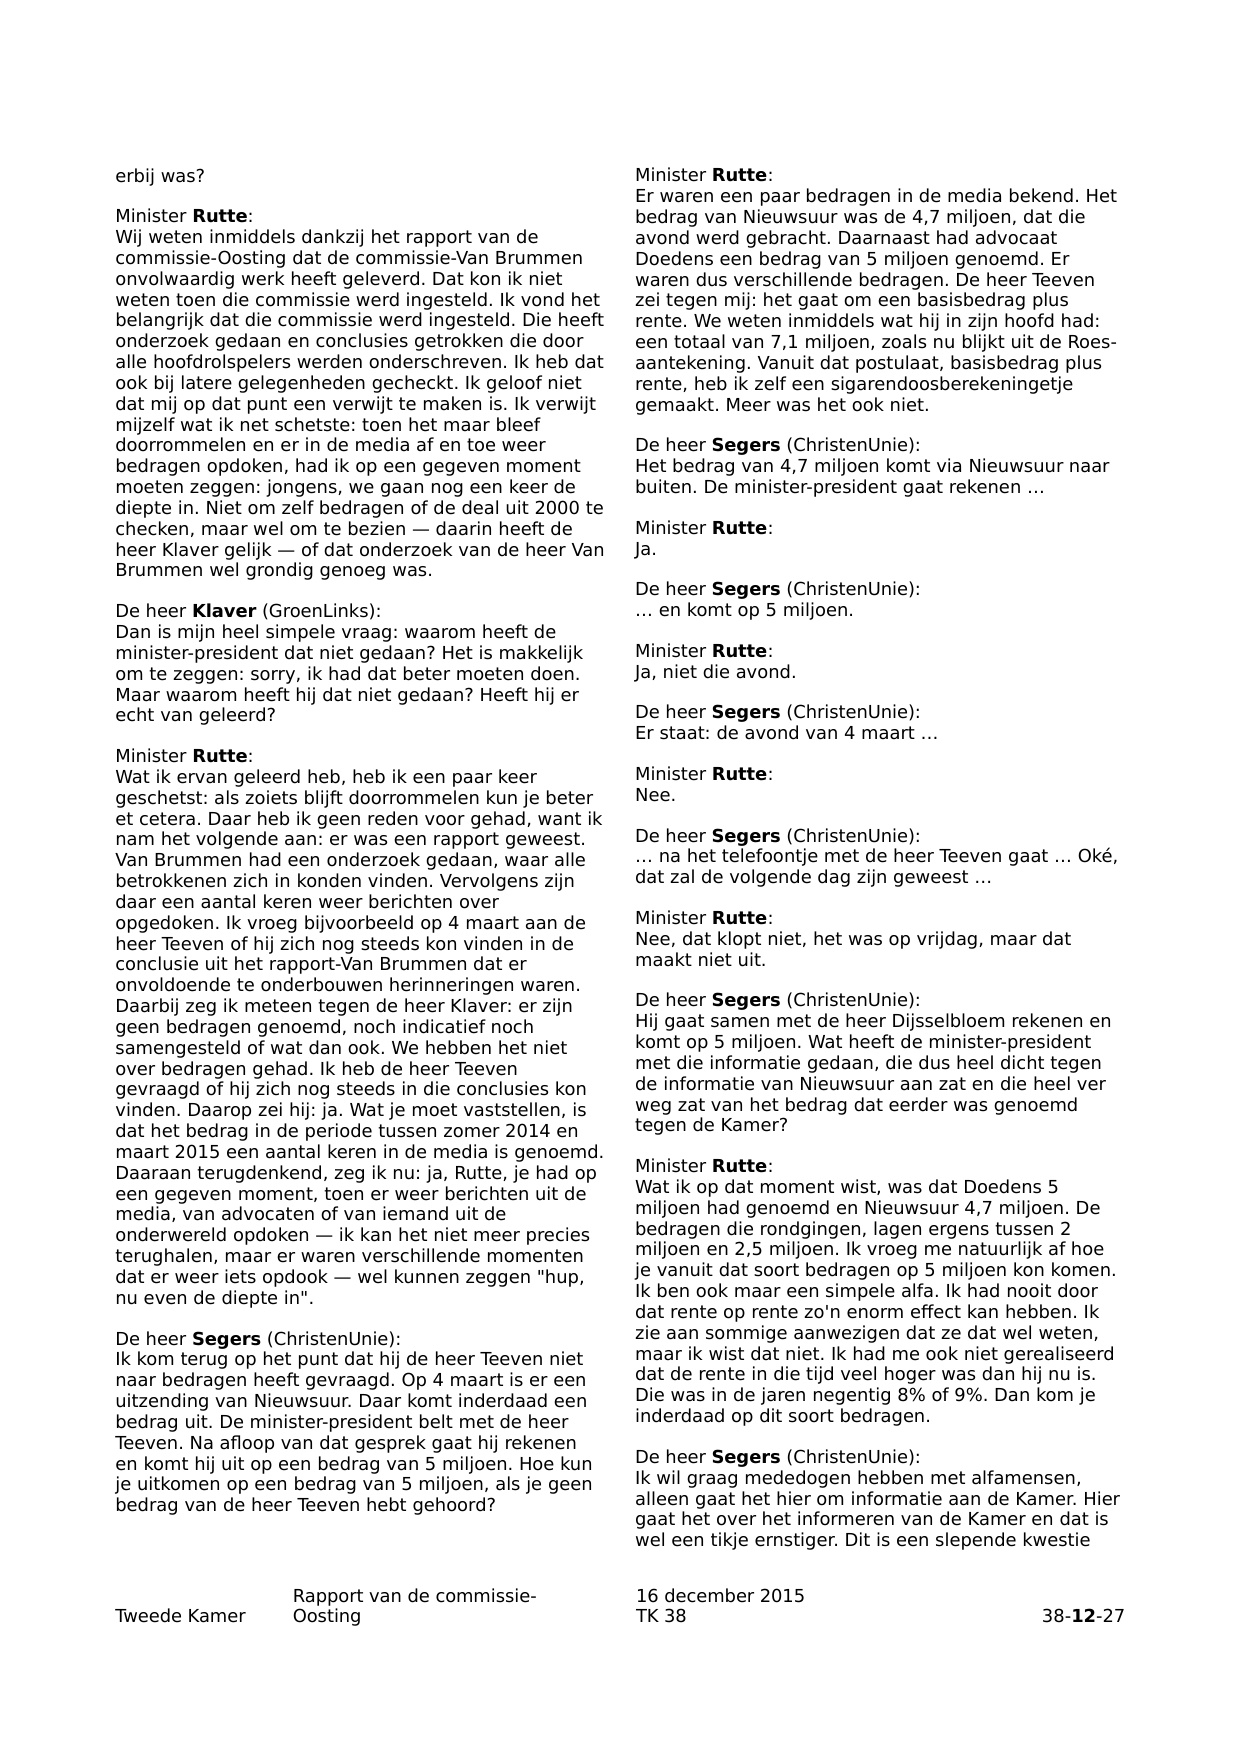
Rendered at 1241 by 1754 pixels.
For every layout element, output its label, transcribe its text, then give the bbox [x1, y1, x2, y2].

text De heer Segers (ChristenUnie): [635, 825, 1125, 846]
text Er staat: de avond van 4 maart … [635, 723, 1125, 744]
text De heer Segers (ChristenUnie): [635, 435, 1125, 456]
text Ik wil graag mededogen hebben met alfamensen, alleen gaat het hier om informatie aan de Kamer. Hier gaat het over het informeren van de Kamer en dat is wel een tikje ernstiger. Dit is een slepende kwestie [635, 1467, 1125, 1551]
text … na het telefoontje met de heer Teeven gaat … Oké, dat zal de volgende dag zijn geweest … [635, 846, 1125, 888]
text Minister Rutte: [115, 746, 605, 767]
text Ja. [635, 538, 1125, 559]
text De heer Klaver (GroenLinks): [115, 601, 605, 622]
text De heer Segers (ChristenUnie): [635, 579, 1125, 600]
text Wat ik ervan geleerd heb, heb ik een paar keer geschetst: als zoiets blijft doorrommelen kun je beter et cetera. Daar heb ik geen reden voor gehad, want ik nam het volgende aan: er was een rapport geweest. Van Brummen had een onderzoek gedaan, waar alle betrokkenen zich in konden vinden. Vervolgens zijn daar een aantal keren weer berichten over opgedoken. Ik vroeg bijvoorbeeld op 4 maart aan de heer Teeven of hij zich nog steeds kon vinden in de conclusie uit het rapport-Van Brummen dat er onvoldoende te onderbouwen herinneringen waren. Daarbij zeg ik meteen tegen de heer Klaver: er zijn geen bedragen genoemd, noch indicatief noch samengesteld of wat dan ook. We hebben het niet over bedragen gehad. Ik heb de heer Teeven gevraagd of hij zich nog steeds in die conclusies kon vinden. Daarop zei hij: ja. Wat je moet vaststellen, is dat het bedrag in de periode tussen zomer 2014 en maart 2015 een aantal keren in de media is genoemd. Daaraan terugdenkend, zeg ik nu: ja, Rutte, je had op een gegeven moment, toen er weer berichten uit de media, van advocaten of van iemand uit de onderwereld opdoken — ik kan het niet meer precies terughalen, maar er waren verschillende momenten dat er weer iets opdook — wel kunnen zeggen "hup, nu even de diepte in". [115, 767, 605, 1308]
text De heer Segers (ChristenUnie): [635, 990, 1125, 1011]
text … en komt op 5 miljoen. [635, 600, 1125, 621]
text De heer Segers (ChristenUnie): [635, 1447, 1125, 1467]
text Nee, dat klopt niet, het was op vrijdag, maar dat maakt niet uit. [635, 928, 1125, 970]
text Ja, niet die avond. [635, 661, 1125, 682]
text Ik kom terug op het punt dat hij de heer Teeven niet naar bedragen heeft gevraagd. Op 4 maart is er een uitzending van Nieuwsuur. Daar komt inderdaad een bedrag uit. De minister-president belt met de heer Teeven. Na afloop van dat gesprek gaat hij rekenen en komt hij uit op een bedrag van 5 miljoen. Hoe kun je uitkomen op een bedrag van 5 miljoen, als je geen bedrag van de heer Teeven hebt gehoord? [115, 1349, 605, 1516]
text Nee. [635, 784, 1125, 805]
text Minister Rutte: [635, 641, 1125, 661]
text Minister Rutte: [635, 518, 1125, 538]
text Het bedrag van 4,7 miljoen komt via Nieuwsuur naar buiten. De minister-president gaat rekenen … [635, 456, 1125, 498]
text De heer Segers (ChristenUnie): [115, 1328, 605, 1349]
text Minister Rutte: [635, 908, 1125, 928]
text Minister Rutte: [635, 764, 1125, 784]
text Wat ik op dat moment wist, was dat Doedens 5 miljoen had genoemd en Nieuwsuur 4,7 miljoen. De bedragen die rondgingen, lagen ergens tussen 2 miljoen en 2,5 miljoen. Ik vroeg me natuurlijk af hoe je vanuit dat soort bedragen op 5 miljoen kon komen. Ik ben ook maar een simpele alfa. Ik had nooit door dat rente op rente zo'n enorm effect kan hebben. Ik zie aan sommige aanwezigen dat ze dat wel weten, maar ik wist dat niet. Ik had me ook niet gerealiseerd dat de rente in die tijd veel hoger was dan hij nu is. Die was in de jaren negentig 8% of 9%. Dan kom je inderdaad op dit soort bedragen. [635, 1177, 1125, 1427]
text Minister Rutte: [635, 1156, 1125, 1177]
text De heer Segers (ChristenUnie): [635, 702, 1125, 723]
text Dan is mijn heel simpele vraag: waarom heeft de minister-president dat niet gedaan? Het is makkelijk om te zeggen: sorry, ik had dat beter moeten doen. Maar waarom heeft hij dat niet gedaan? Heeft hij er echt van geleerd? [115, 622, 605, 726]
text Minister Rutte: [635, 165, 1125, 186]
text erbij was? [115, 165, 605, 186]
text Minister Rutte: [115, 206, 605, 227]
text Hij gaat samen met de heer Dijsselbloem rekenen en komt op 5 miljoen. Wat heeft de minister-president met die informatie gedaan, die dus heel dicht tegen de informatie van Nieuwsuur aan zat en die heel ver weg zat van het bedrag dat eerder was genoemd tegen de Kamer? [635, 1011, 1125, 1136]
text Er waren een paar bedragen in de media bekend. Het bedrag van Nieuwsuur was de 4,7 miljoen, dat die avond werd gebracht. Daarnaast had advocaat Doedens een bedrag van 5 miljoen genoemd. Er waren dus verschillende bedragen. De heer Teeven zei tegen mij: het gaat om een basisbedrag plus rente. We weten inmiddels wat hij in zijn hoofd had: een totaal van 7,1 miljoen, zoals nu blijkt uit de Roes-aantekening. Vanuit dat postulaat, basisbedrag plus rente, heb ik zelf een sigarendoosberekeningetje gemaakt. Meer was het ook niet. [635, 186, 1125, 415]
text Wij weten inmiddels dankzij het rapport van de commissie-Oosting dat de commissie-Van Brummen onvolwaardig werk heeft geleverd. Dat kon ik niet weten toen die commissie werd ingesteld. Ik vond het belangrijk dat die commissie werd ingesteld. Die heeft onderzoek gedaan en conclusies getrokken die door alle hoofdrolspelers werden onderschreven. Ik heb dat ook bij latere gelegenheden gecheckt. Ik geloof niet dat mij op dat punt een verwijt te maken is. Ik verwijt mijzelf wat ik net schetste: toen het maar bleef doorrommelen en er in de media af en toe weer bedragen opdoken, had ik op een gegeven moment moeten zeggen: jongens, we gaan nog een keer de diepte in. Niet om zelf bedragen of de deal uit 2000 te checken, maar wel om te bezien — daarin heeft de heer Klaver gelijk — of dat onderzoek van de heer Van Brummen wel grondig genoeg was. [115, 227, 605, 581]
